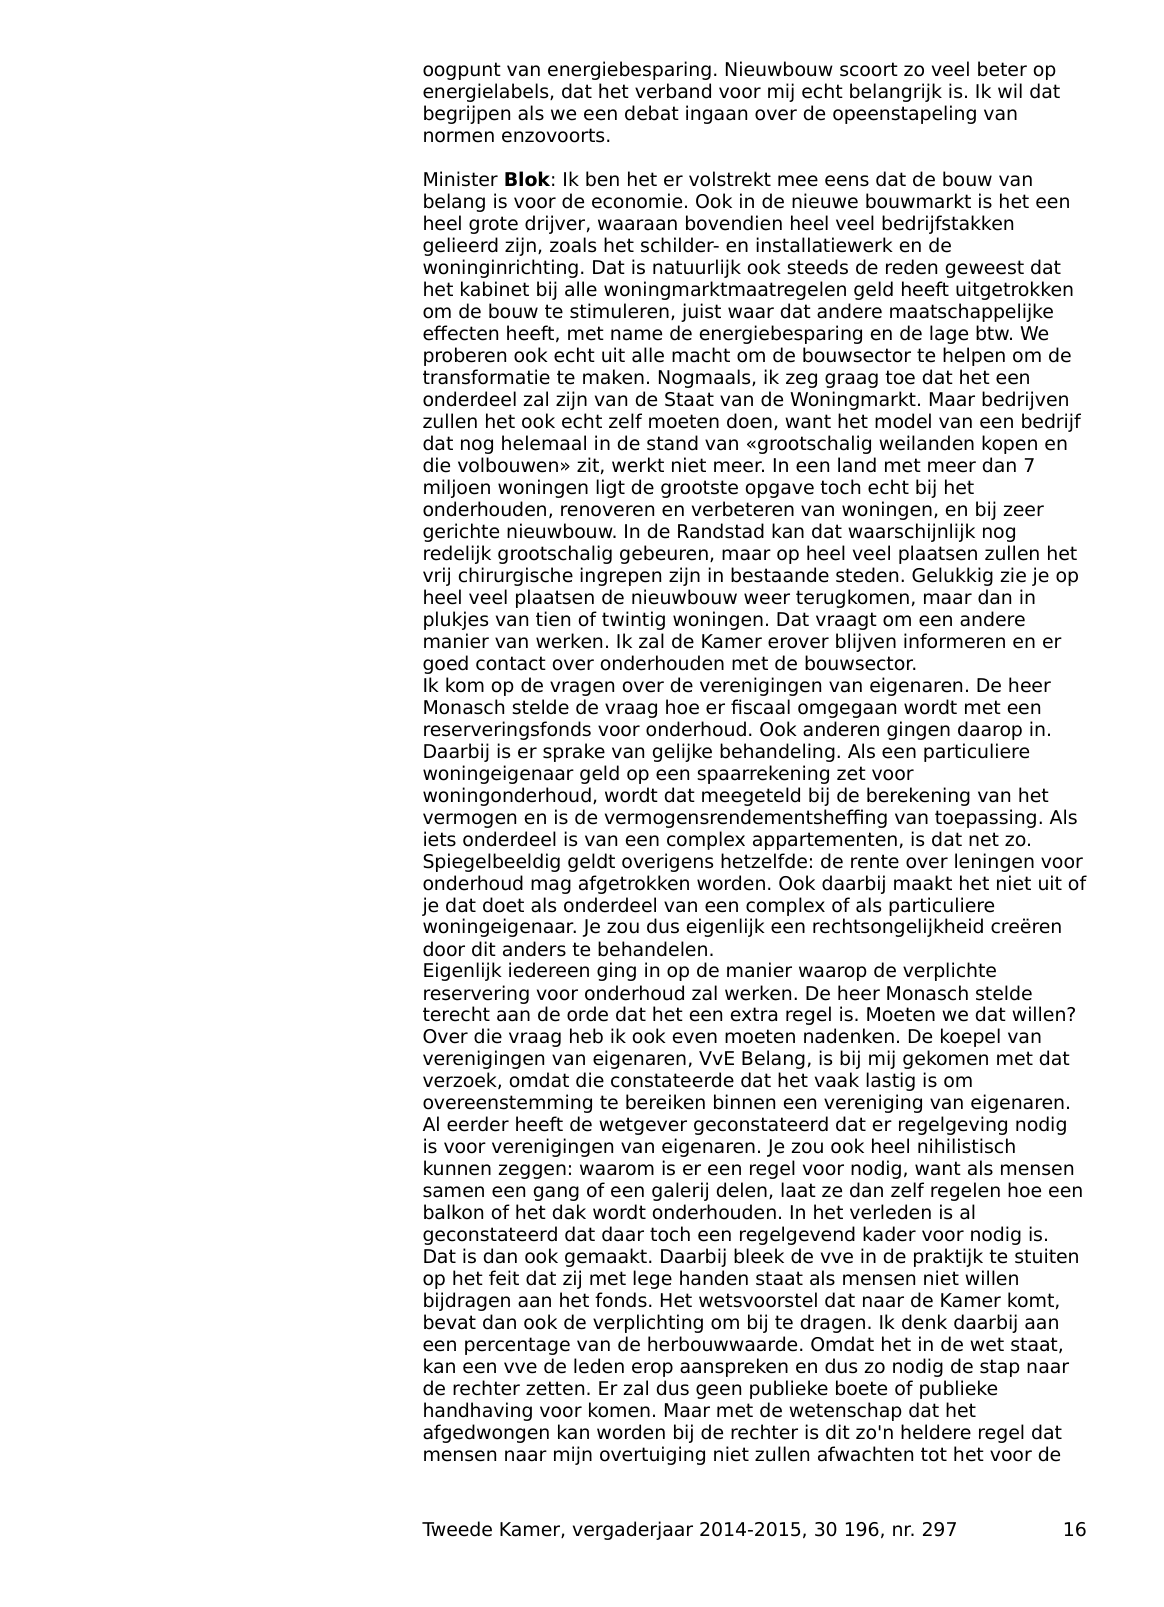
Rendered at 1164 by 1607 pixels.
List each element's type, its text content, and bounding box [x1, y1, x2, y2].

text Minister Blok: Ik ben het er volstrekt mee eens dat de bouw van belang is voor de economie. Ook in de nieuwe bouwmarkt is het een heel grote drijver, waaraan bovendien heel veel bedrijfstakken gelieerd zijn, zoals het schilder- en installatiewerk en de woninginrichting. Dat is natuurlijk ook steeds de reden geweest dat het kabinet bij alle woningmarktmaatregelen geld heeft uitgetrokken om de bouw te stimuleren, juist waar dat andere maatschappelijke effecten heeft, met name de energiebesparing en de lage btw. We proberen ook echt uit alle macht om de bouwsector te helpen om de transformatie te maken. Nogmaals, ik zeg graag toe dat het een onderdeel zal zijn van de Staat van de Woningmarkt. Maar bedrijven zullen het ook echt zelf moeten doen, want het model van een bedrijf dat nog helemaal in de stand van «grootschalig weilanden kopen en die volbouwen» zit, werkt niet meer. In een land met meer dan 7 miljoen woningen ligt de grootste opgave toch echt bij het onderhouden, renoveren en verbeteren van woningen, en bij zeer gerichte nieuwbouw. In de Randstad kan dat waarschijnlijk nog redelijk grootschalig gebeuren, maar op heel veel plaatsen zullen het vrij chirurgische ingrepen zijn in bestaande steden. Gelukkig zie je op heel veel plaatsen de nieuwbouw weer terugkomen, maar dan in plukjes van tien of twintig woningen. Dat vraagt om een andere manier van werken. Ik zal de Kamer erover blijven informeren en er goed contact over onderhouden met de bouwsector. [422, 169, 1087, 675]
text oogpunt van energiebesparing. Nieuwbouw scoort zo veel beter op energielabels, dat het verband voor mij echt belangrijk is. Ik wil dat begrijpen als we een debat ingaan over de opeenstapeling van normen enzovoorts. [422, 59, 1087, 147]
text Ik kom op de vragen over de verenigingen van eigenaren. De heer Monasch stelde de vraag hoe er fiscaal omgegaan wordt met een reserveringsfonds voor onderhoud. Ook anderen gingen daarop in. Daarbij is er sprake van gelijke behandeling. Als een particuliere woningeigenaar geld op een spaarrekening zet voor woningonderhoud, wordt dat meegeteld bij de berekening van het vermogen en is de vermogensrendementsheffing van toepassing. Als iets onderdeel is van een complex appartementen, is dat net zo. Spiegelbeeldig geldt overigens hetzelfde: de rente over leningen voor onderhoud mag afgetrokken worden. Ook daarbij maakt het niet uit of je dat doet als onderdeel van een complex of als particuliere woningeigenaar. Je zou dus eigenlijk een rechtsongelijkheid creëren door dit anders te behandelen. [422, 675, 1087, 960]
text Eigenlijk iedereen ging in op de manier waarop de verplichte reservering voor onderhoud zal werken. De heer Monasch stelde terecht aan de orde dat het een extra regel is. Moeten we dat willen? Over die vraag heb ik ook even moeten nadenken. De koepel van verenigingen van eigenaren, VvE Belang, is bij mij gekomen met dat verzoek, omdat die constateerde dat het vaak lastig is om overeenstemming te bereiken binnen een vereniging van eigenaren. Al eerder heeft de wetgever geconstateerd dat er regelgeving nodig is voor verenigingen van eigenaren. Je zou ook heel nihilistisch kunnen zeggen: waarom is er een regel voor nodig, want als mensen samen een gang of een galerij delen, laat ze dan zelf regelen hoe een balkon of het dak wordt onderhouden. In het verleden is al geconstateerd dat daar toch een regelgevend kader voor nodig is. Dat is dan ook gemaakt. Daarbij bleek de vve in de praktijk te stuiten op het feit dat zij met lege handen staat als mensen niet willen bijdragen aan het fonds. Het wetsvoorstel dat naar de Kamer komt, bevat dan ook de verplichting om bij te dragen. Ik denk daarbij aan een percentage van de herbouwwaarde. Omdat het in de wet staat, kan een vve de leden erop aanspreken en dus zo nodig de stap naar de rechter zetten. Er zal dus geen publieke boete of publieke handhaving voor komen. Maar met de wetenschap dat het afgedwongen kan worden bij de rechter is dit zo'n heldere regel dat mensen naar mijn overtuiging niet zullen afwachten tot het voor de [422, 960, 1087, 1466]
